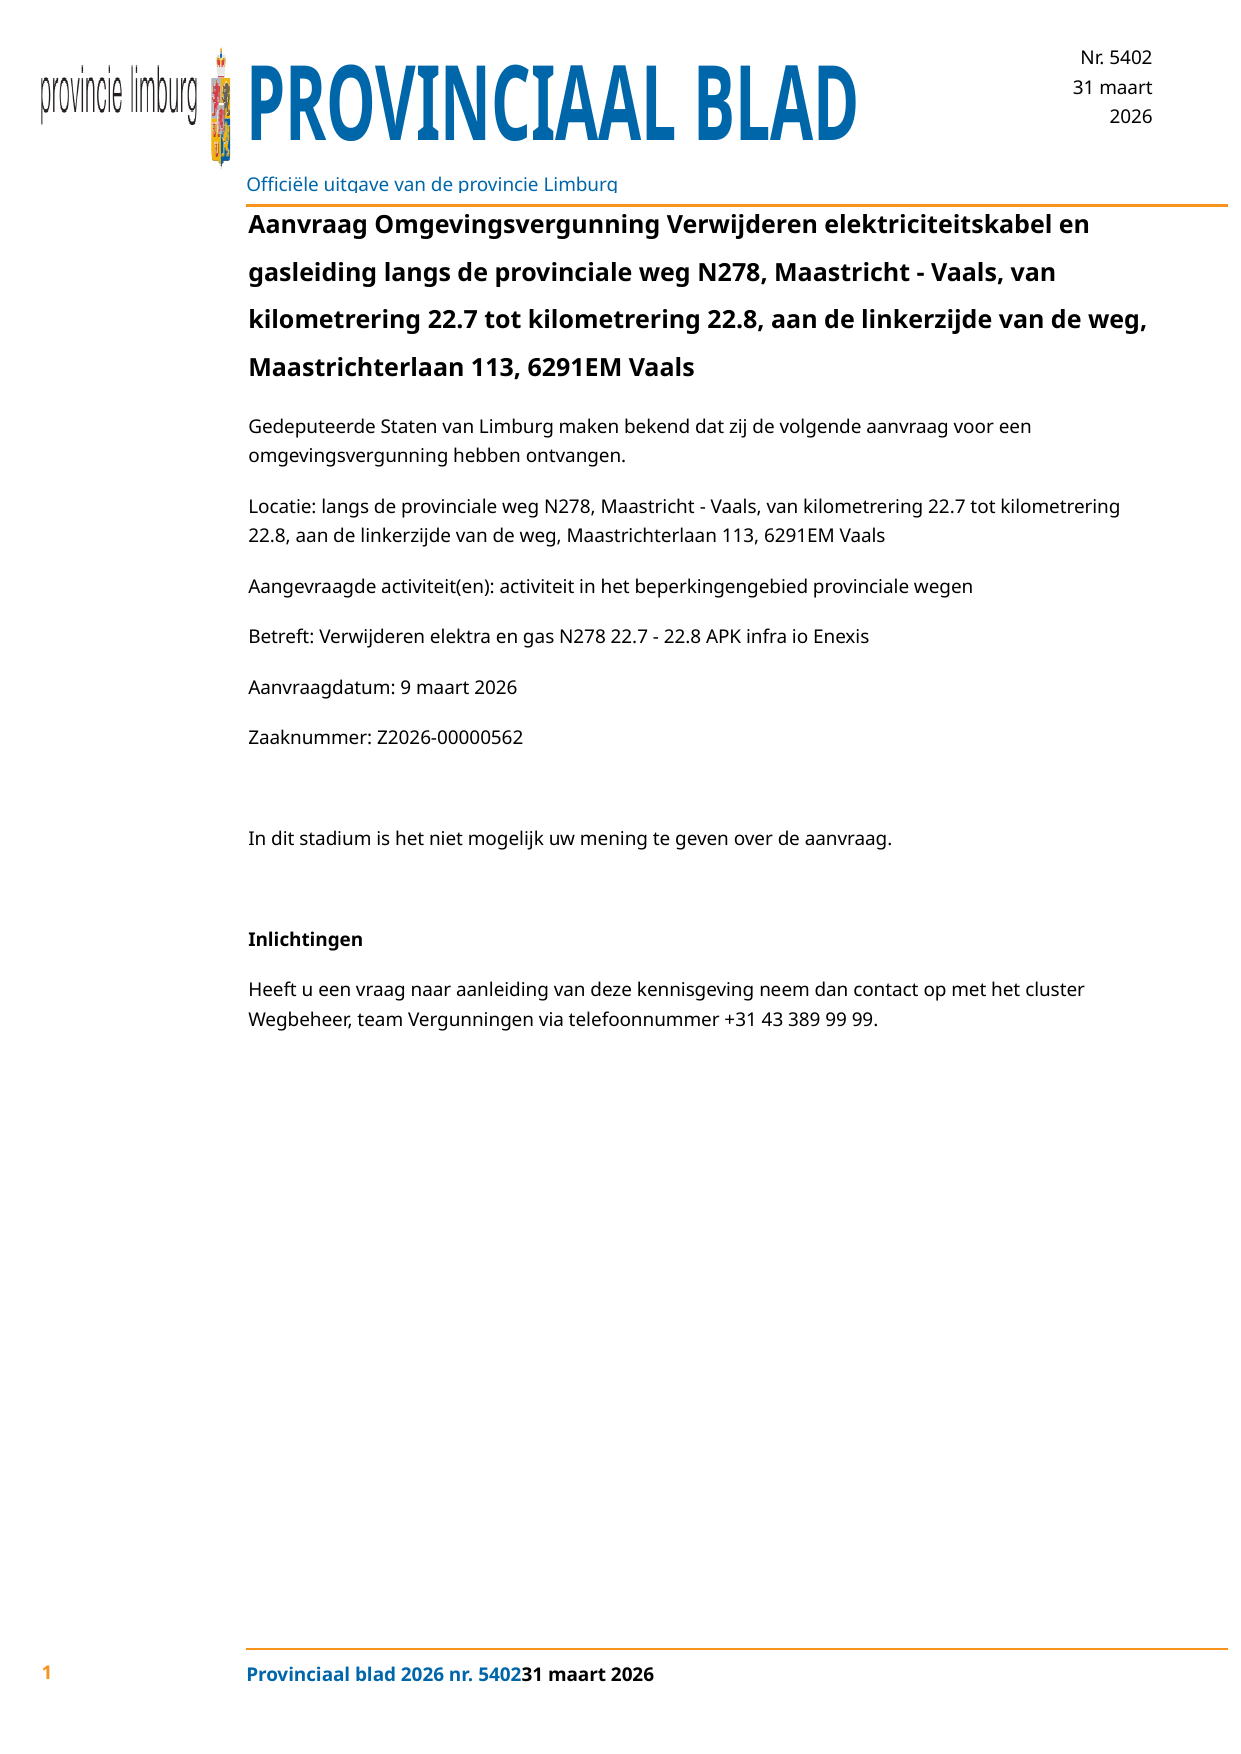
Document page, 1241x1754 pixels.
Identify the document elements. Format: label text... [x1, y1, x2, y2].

text Zaaknummer: Z2026-00000562 [248, 724, 1152, 750]
picture [41, 47, 231, 172]
text Locatie: langs de provinciale weg N278, Maastricht - Vaals, van kilometrering 22.7 tot kilometrering 22.8, aan de linkerzijde van de weg, Maastrichterlaan 113, 6291EM Vaals [248, 493, 1152, 548]
text Heeft u een vraag naar aanleiding van deze kennisgeving neem dan contact op met het cluster Wegbeheer, team Vergunningen via telefoonnummer +31 43 389 99 99. [248, 976, 1152, 1032]
text Inlichtingen [248, 926, 1152, 952]
text Aanvraagdatum: 9 maart 2026 [248, 674, 1152, 700]
text Aanvraag Omgevingsvergunning Verwijderen elektriciteitskabel en gasleiding langs de provinciale weg N278, Maastricht - Vaals, van kilometrering 22.7 tot kilometrering 22.8, aan de linkerzijde van de weg, Maastrichterlaan 113, 6291EM Vaals [248, 207, 1152, 384]
text Gedeputeerde Staten van Limburg maken bekend dat zij de volgende aanvraag voor een omgevingsvergunning hebben ontvangen. [248, 413, 1152, 468]
text Aangevraagde activiteit(en): activiteit in het beperkingengebied provinciale wegen [248, 573, 1152, 599]
text Betreft: Verwijderen elektra en gas N278 22.7 - 22.8 APK infra io Enexis [248, 623, 1152, 649]
text In dit stadium is het niet mogelijk uw mening te geven over de aanvraag. [248, 825, 1152, 851]
